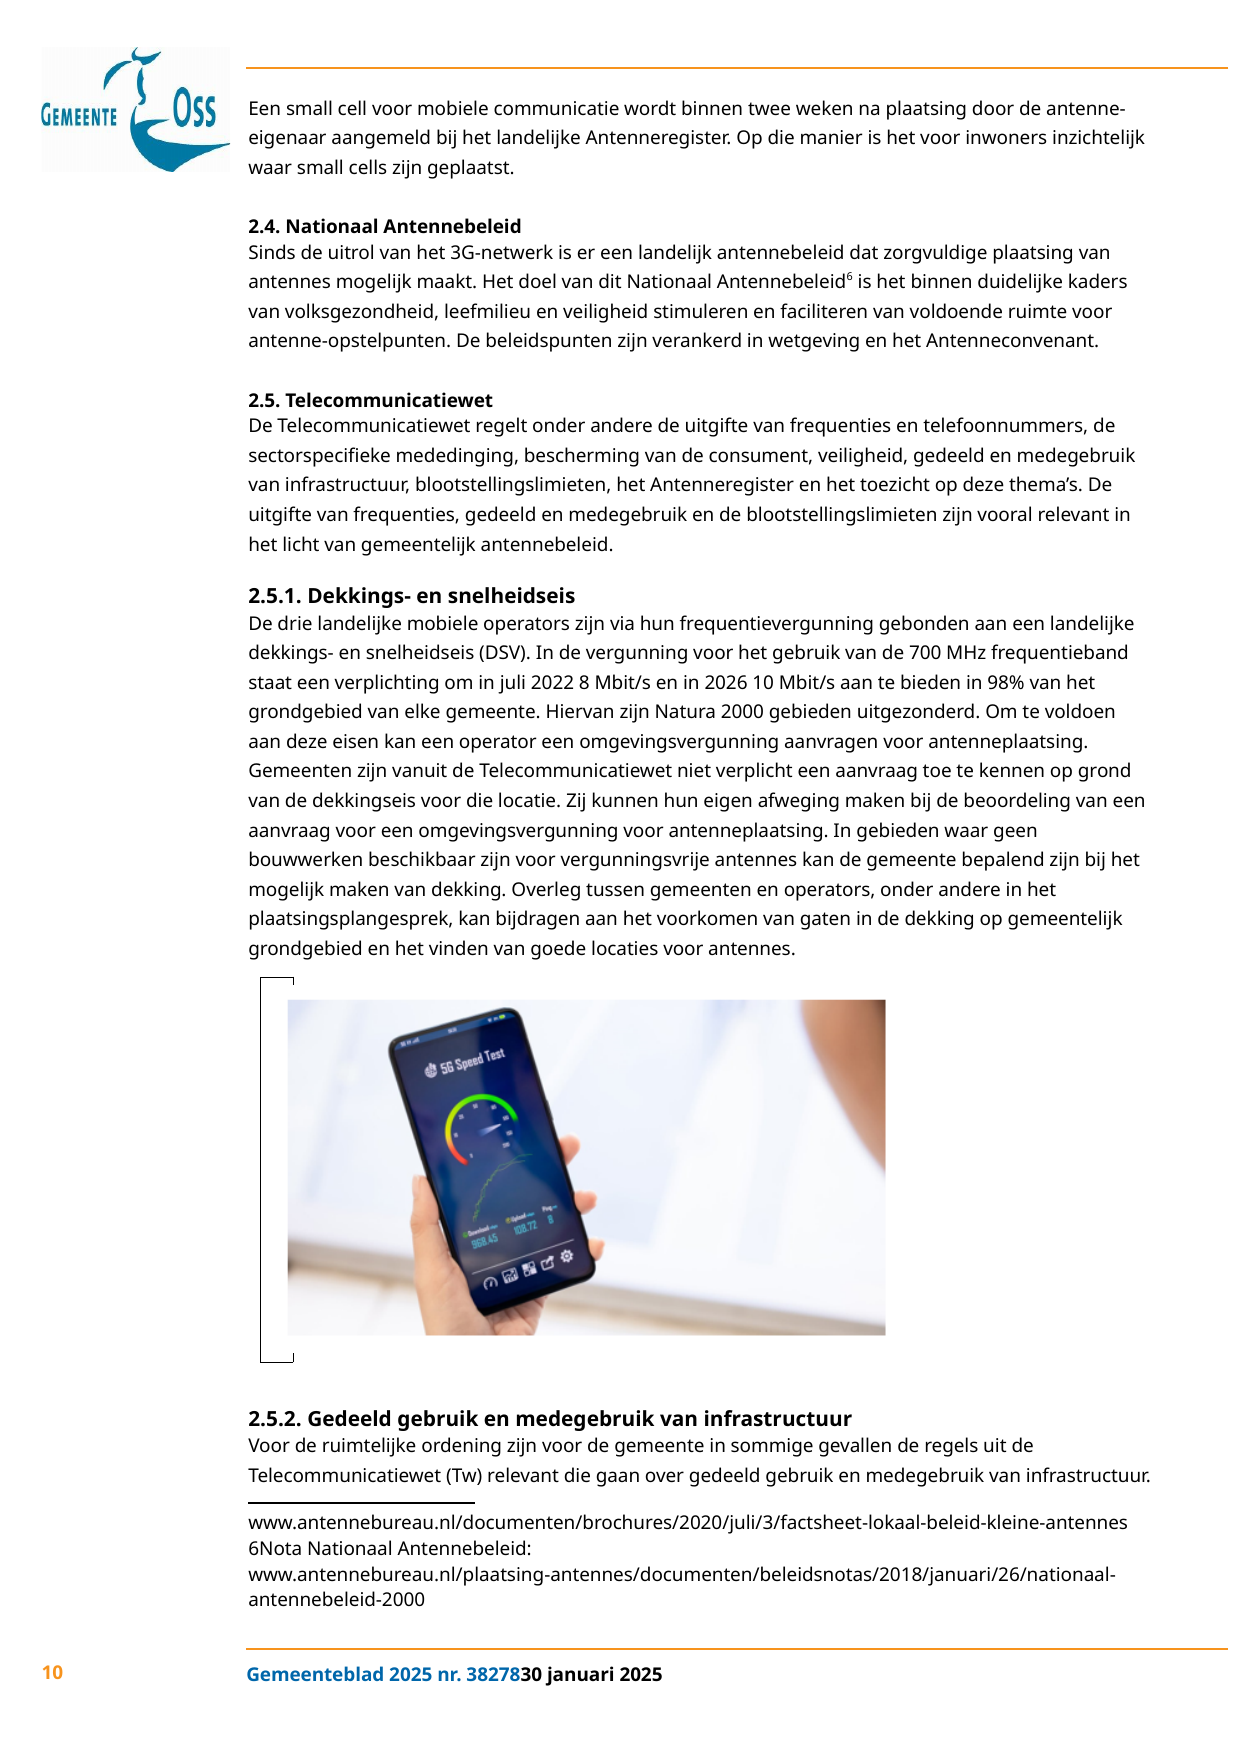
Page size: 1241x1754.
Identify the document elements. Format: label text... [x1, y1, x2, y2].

text 2.5.1. Dekkings- en snelheidseis [248, 581, 1152, 610]
picture [41, 47, 231, 172]
text 2.5.2. Gedeeld gebruik en medegebruik van infrastructuur [248, 1404, 1152, 1432]
text De Telecommunicatiewet regelt onder andere de uitgifte van frequenties en telefoonnummers, de sectorspecifieke mededinging, bescherming van de consument, veiligheid, gedeeld en medegebruik van infrastructuur, blootstellingslimieten, het Antenneregister en het toezicht op deze thema’s. De uitgifte van frequenties, gedeeld en medegebruik en de blootstellingslimieten zijn vooral relevant in het licht van gemeentelijk antennebeleid. [248, 412, 1152, 557]
text 2.5. Telecommunicatiewet [248, 387, 1152, 412]
text Nota Nationaal Antennebeleid: www.antennebureau.nl/plaatsing-antennes/documenten/beleidsnotas/2018/januari/26/nationaal-antennebeleid-2000 [248, 1535, 1152, 1612]
picture [268, 985, 913, 1353]
text 2.4. Nationaal Antennebeleid [248, 213, 1152, 239]
text De drie landelijke mobiele operators zijn via hun frequentievergunning gebonden aan een landelijke dekkings- en snelheidseis (DSV). In de vergunning voor het gebruik van de 700 MHz frequentieband staat een verplichting om in juli 2022 8 Mbit/s en in 2026 10 Mbit/s aan te bieden in 98% van het grondgebied van elke gemeente. Hiervan zijn Natura 2000 gebieden uitgezonderd. Om te voldoen aan deze eisen kan een operator een omgevingsvergunning aanvragen voor antenneplaatsing. Gemeenten zijn vanuit de Telecommunicatiewet niet verplicht een aanvraag toe te kennen op grond van de dekkingseis voor die locatie. Zij kunnen hun eigen afweging maken bij de beoordeling van een aanvraag voor een omgevingsvergunning voor antenneplaatsing. In gebieden waar geen bouwwerken beschikbaar zijn voor vergunningsvrije antennes kan de gemeente bepalend zijn bij het mogelijk maken van dekking. Overleg tussen gemeenten en operators, onder andere in het plaatsingsplangesprek, kan bijdragen aan het voorkomen van gaten in de dekking op gemeentelijk grondgebied en het vinden van goede locaties voor antennes. [248, 610, 1152, 961]
text Voor de ruimtelijke ordening zijn voor de gemeente in sommige gevallen de regels uit de Telecommunicatiewet (Tw) relevant die gaan over gedeeld gebruik en medegebruik van infrastructuur. [248, 1432, 1152, 1488]
text www.antennebureau.nl/documenten/brochures/2020/juli/3/factsheet-lokaal-beleid-kleine-antennes [248, 1509, 1152, 1535]
text Sinds de uitrol van het 3G-netwerk is er een landelijk antennebeleid dat zorgvuldige plaatsing van antennes mogelijk maakt. Het doel van dit Nationaal Antennebeleid is het binnen duidelijke kaders van volksgezondheid, leefmilieu en veiligheid stimuleren en faciliteren van voldoende ruimte voor antenne-opstelpunten. De beleidspunten zijn verankerd in wetgeving en het Antenneconvenant. [248, 239, 1152, 353]
text Een small cell voor mobiele communicatie wordt binnen twee weken na plaatsing door de antenne-eigenaar aangemeld bij het landelijke Antenneregister. Op die manier is het voor inwoners inzichtelijk waar small cells zijn geplaatst. [248, 95, 1152, 180]
